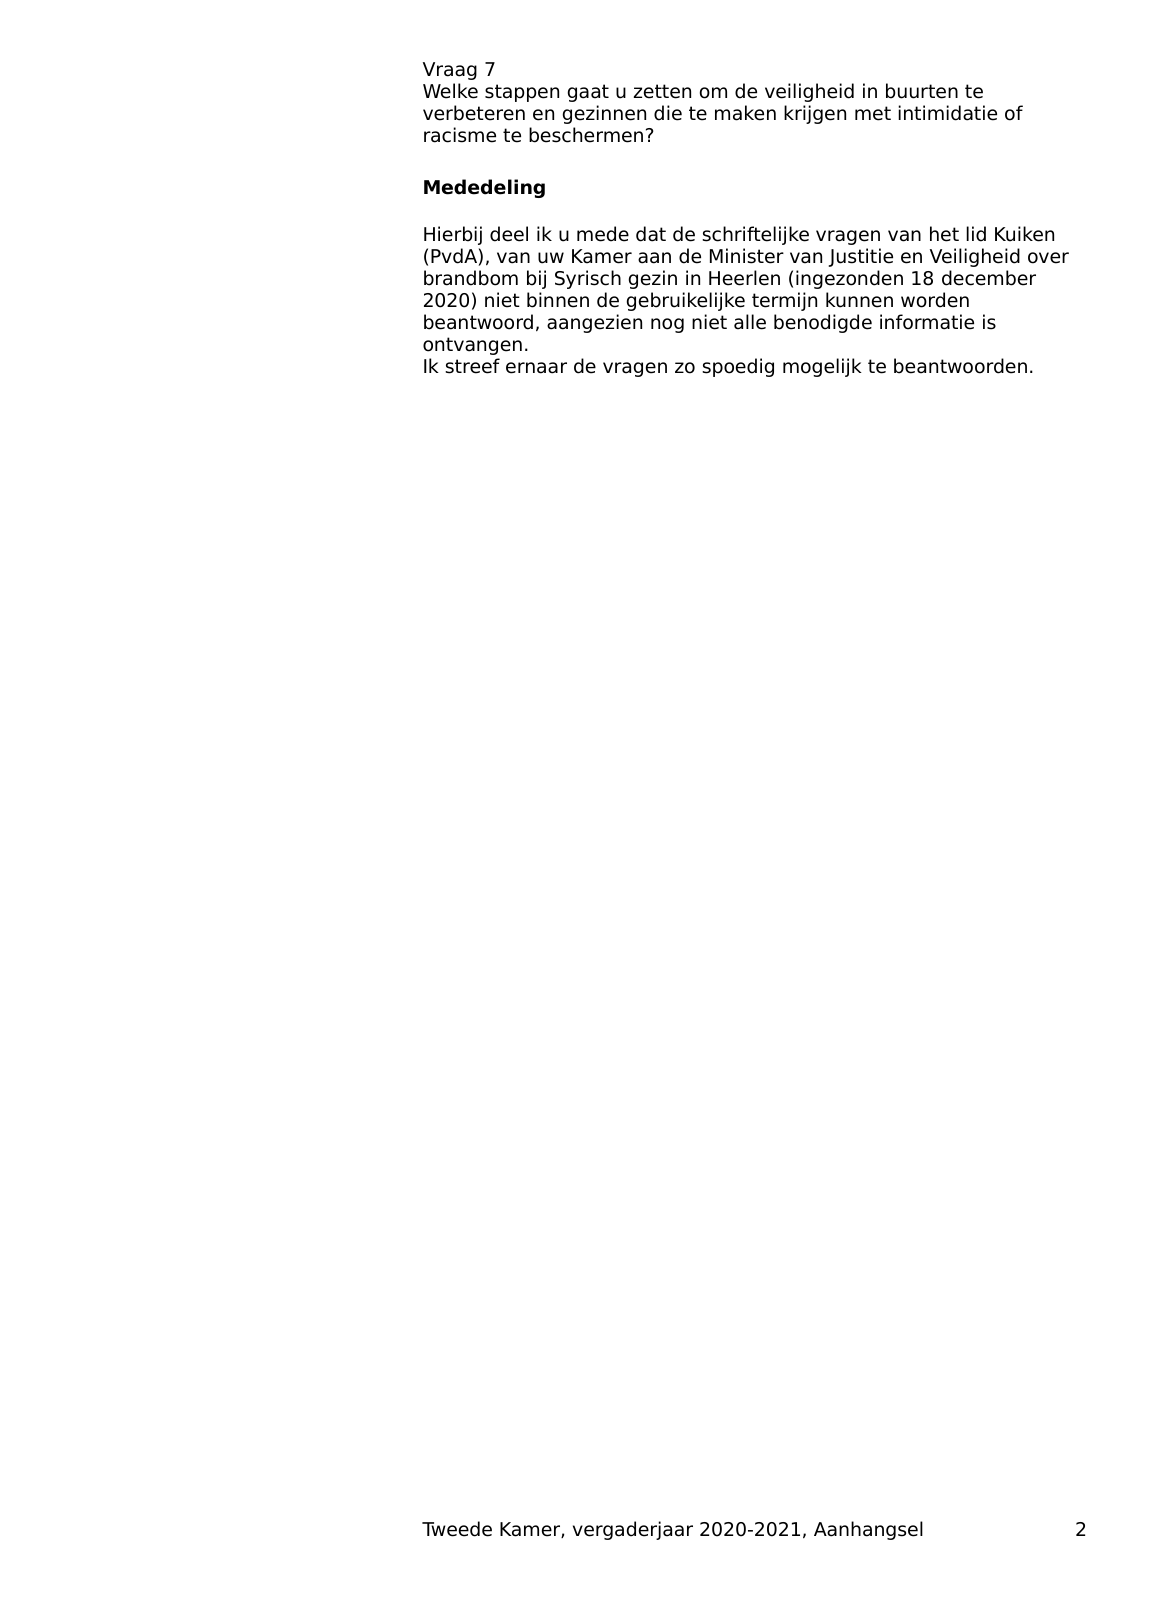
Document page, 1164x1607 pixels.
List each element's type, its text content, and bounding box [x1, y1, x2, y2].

subtitle Mededeling [422, 177, 1087, 199]
text Vraag 7 [422, 59, 1087, 81]
text Hierbij deel ik u mede dat de schriftelijke vragen van het lid Kuiken (PvdA), van uw Kamer aan de Minister van Justitie en Veiligheid over brandbom bij Syrisch gezin in Heerlen (ingezonden 18 december 2020) niet binnen de gebruikelijke termijn kunnen worden beantwoord, aangezien nog niet alle benodigde informatie is ontvangen. [422, 224, 1087, 356]
text Welke stappen gaat u zetten om de veiligheid in buurten te verbeteren en gezinnen die te maken krijgen met intimidatie of racisme te beschermen? [422, 81, 1087, 147]
text Ik streef ernaar de vragen zo spoedig mogelijk te beantwoorden. [422, 356, 1087, 378]
